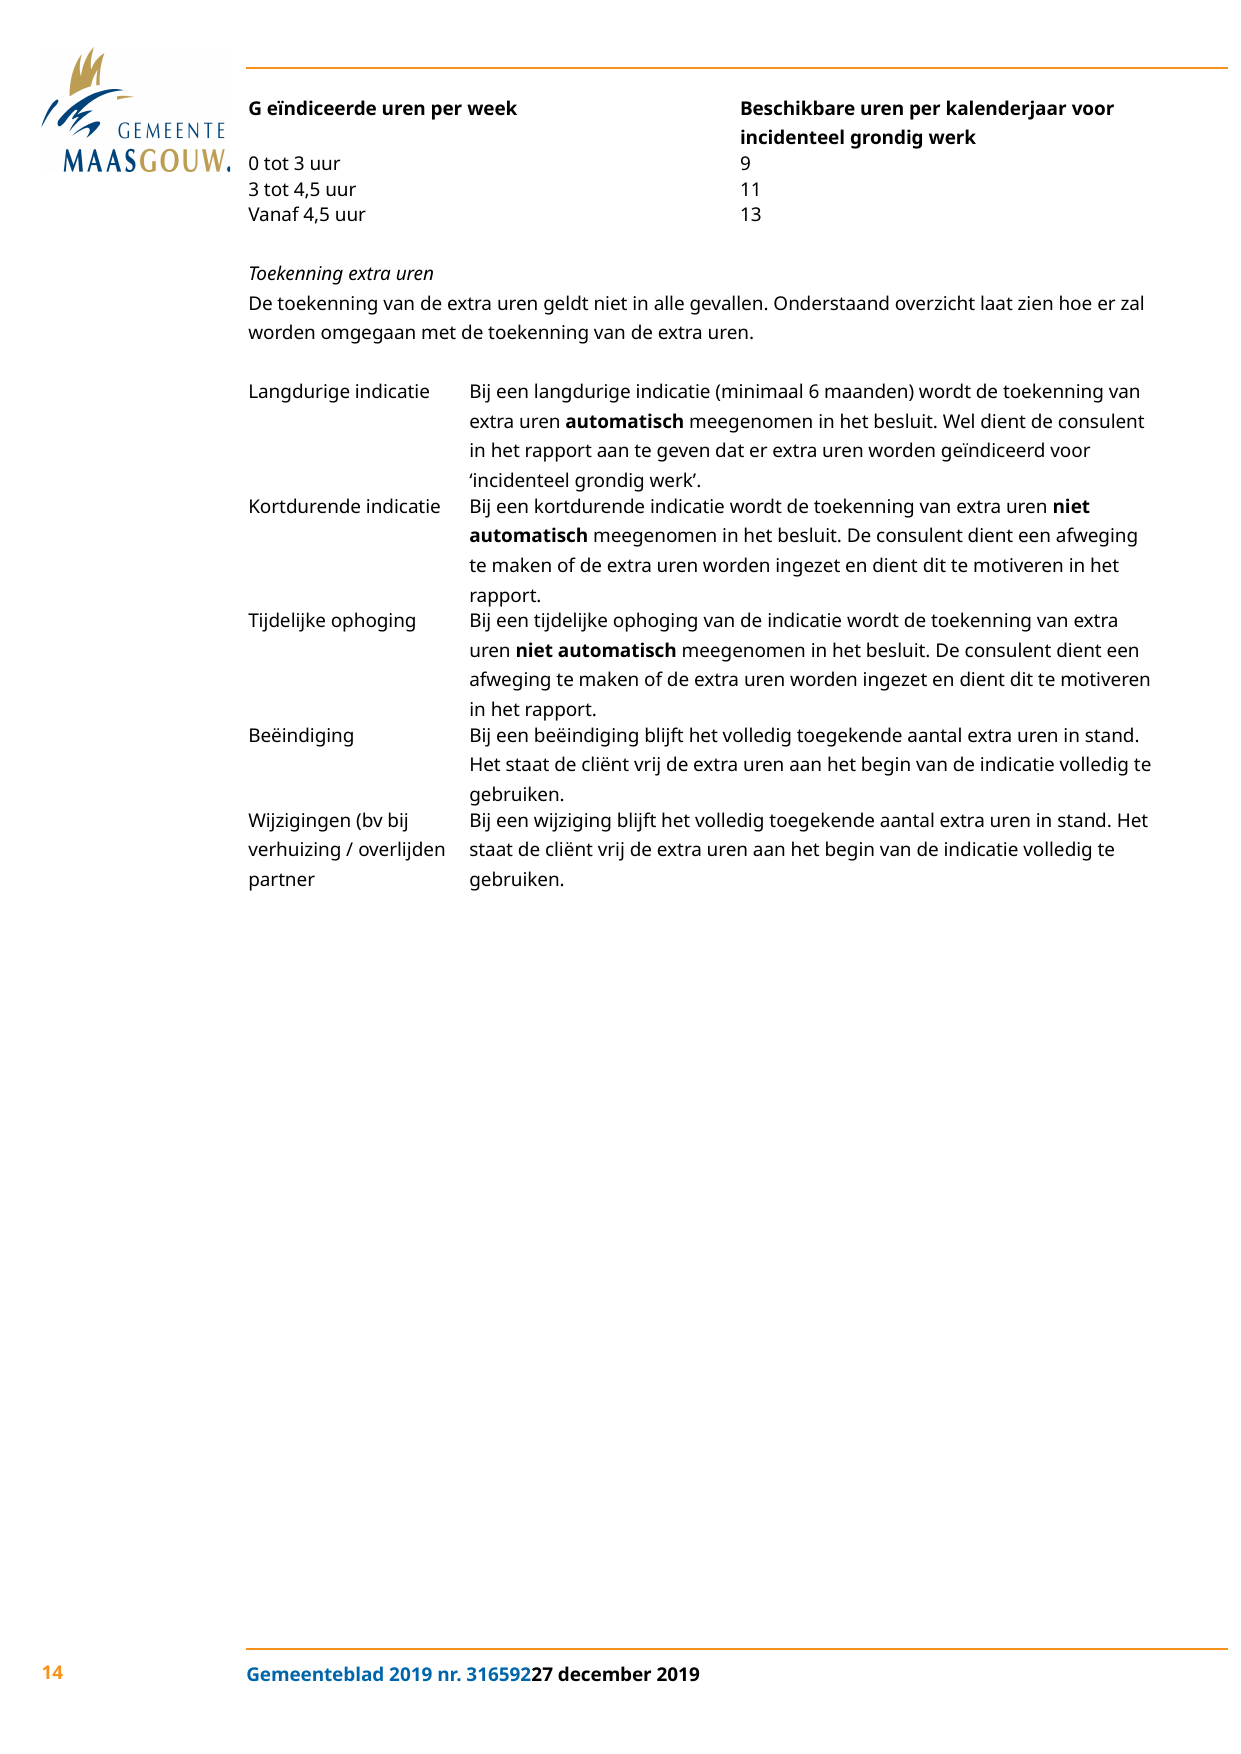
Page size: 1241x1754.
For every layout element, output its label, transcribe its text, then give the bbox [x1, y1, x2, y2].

table_cell Kortdurende indicatie [248, 493, 469, 607]
table_cell Bij een tijdelijke ophoging van de indicatie wordt de toekenning van extra uren niet automatisch meegenomen in het besluit. De consulent dient een afweging te maken of de extra uren worden ingezet en dient dit te motiveren in het rapport. [469, 608, 1152, 722]
table_header Bij een langdurige indicatie (minimaal 6 maanden) wordt de toekenning van extra uren automatisch meegenomen in het besluit. Wel dient de consulent in het rapport aan te geven dat er extra uren worden geïndiceerd voor ‘incidenteel grondig werk’. [469, 379, 1152, 493]
table_cell Bij een beëindiging blijft het volledig toegekende aantal extra uren in stand. Het staat de cliënt vrij de extra uren aan het begin van de indicatie volledig te gebruiken. [469, 722, 1152, 807]
table_cell Vanaf 4,5 uur [248, 202, 740, 227]
table_header Langdurige indicatie [248, 379, 469, 493]
table_cell Tijdelijke ophoging [248, 608, 469, 722]
table_header Beschikbare uren per kalenderjaar voor incidenteel grondig werk [740, 95, 1152, 150]
table_cell 0 tot 3 uur [248, 150, 740, 176]
table_cell Beëindiging [248, 722, 469, 807]
table_cell Wijzigingen (bv bij verhuizing / overlijden partner [248, 807, 469, 892]
table_cell 3 tot 4,5 uur [248, 176, 740, 202]
table_header G eïndiceerde uren per week [248, 95, 740, 150]
table_cell 11 [740, 176, 1152, 202]
table_cell 13 [740, 202, 1152, 227]
table_cell Bij een wijziging blijft het volledig toegekende aantal extra uren in stand. Het staat de cliënt vrij de extra uren aan het begin van de indicatie volledig te gebruiken. [469, 807, 1152, 892]
table_cell 9 [740, 150, 1152, 176]
picture [41, 47, 231, 172]
text Toekenning extra uren [248, 260, 1152, 286]
table_cell Bij een kortdurende indicatie wordt de toekenning van extra uren niet automatisch meegenomen in het besluit. De consulent dient een afweging te maken of de extra uren worden ingezet en dient dit te motiveren in het rapport. [469, 493, 1152, 607]
text De toekenning van de extra uren geldt niet in alle gevallen. Onderstaand overzicht laat zien hoe er zal worden omgegaan met de toekenning van de extra uren. [248, 290, 1152, 345]
